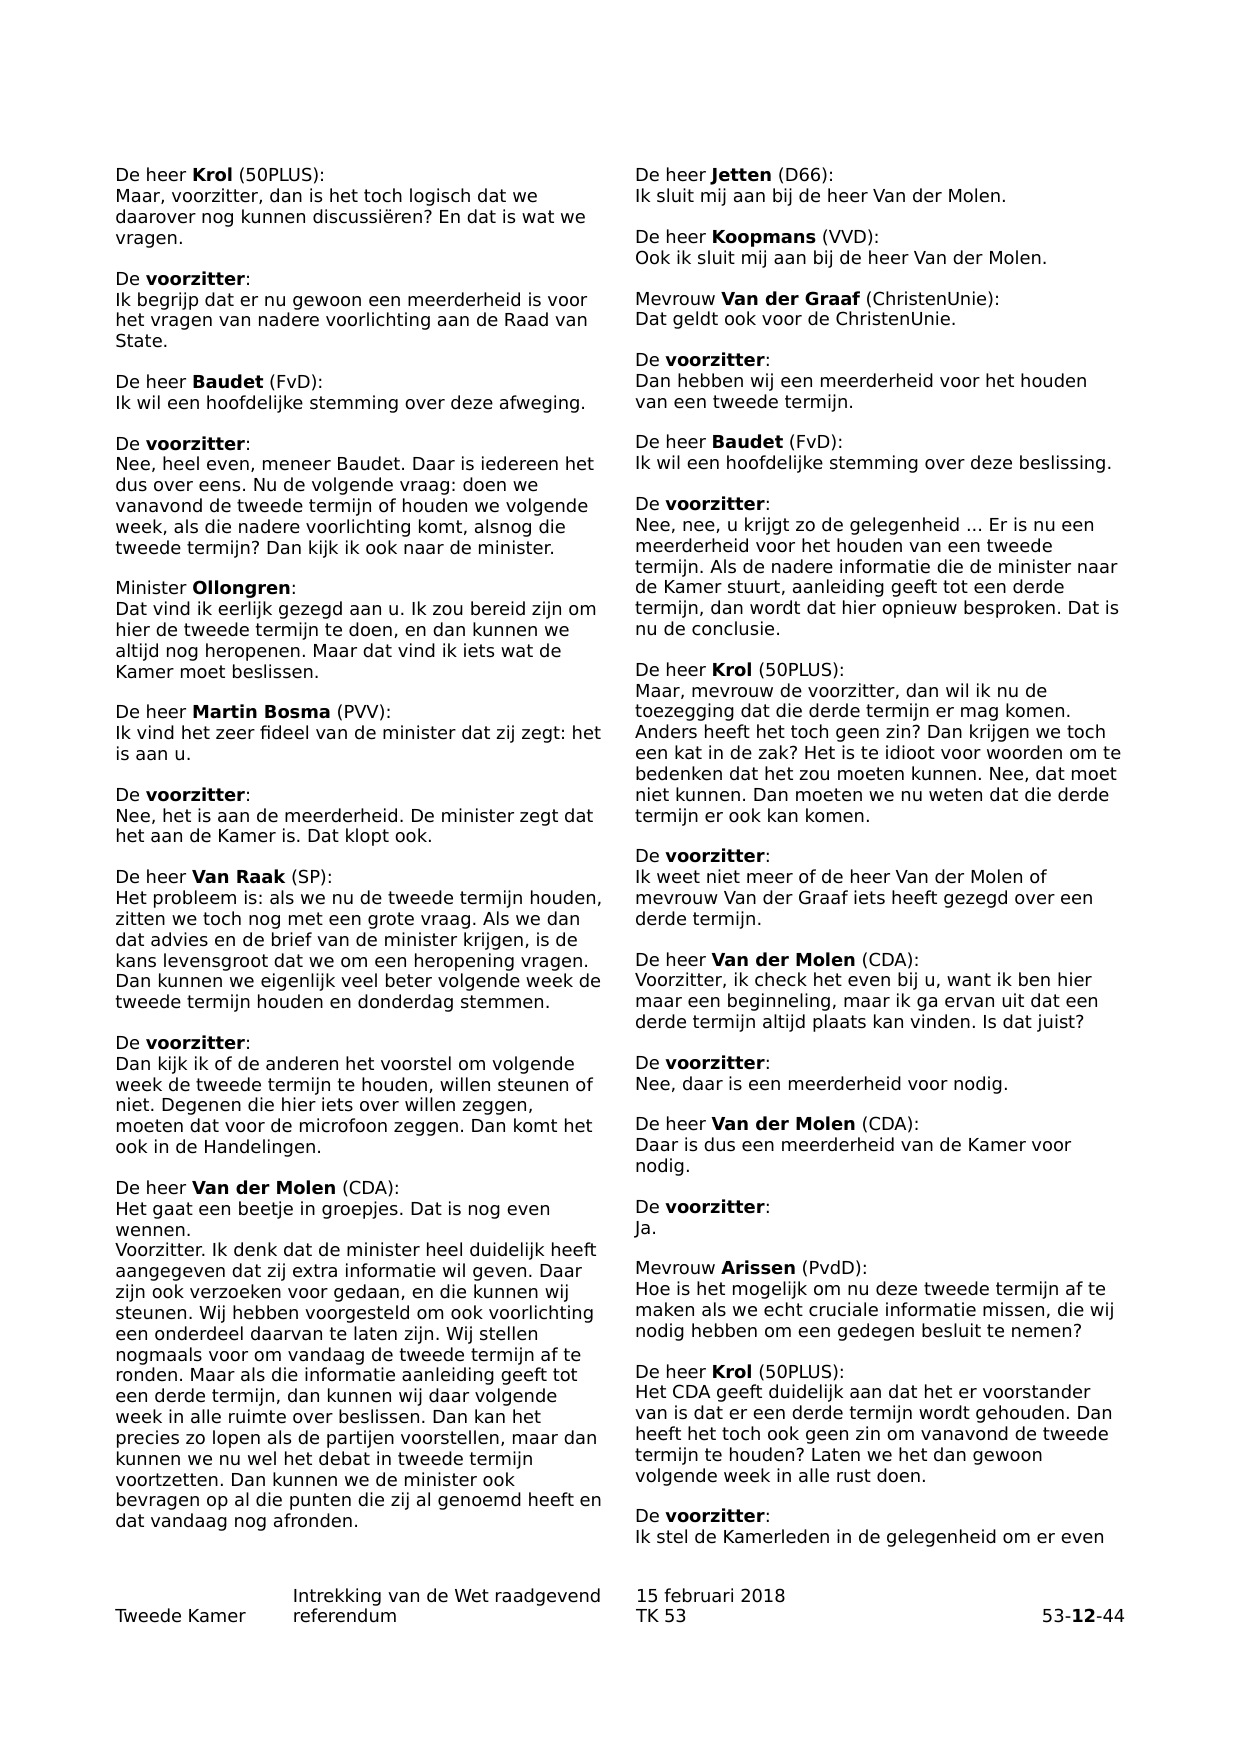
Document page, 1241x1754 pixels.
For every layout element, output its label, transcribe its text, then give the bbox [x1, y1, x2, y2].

text Ik sluit mij aan bij de heer Van der Molen. [635, 186, 1125, 207]
text Nee, daar is een meerderheid voor nodig. [635, 1073, 1125, 1094]
text De voorzitter: [115, 268, 605, 289]
text De heer Krol (50PLUS): [635, 1361, 1125, 1382]
text De heer Jetten (D66): [635, 165, 1125, 186]
text Mevrouw Arissen (PvdD): [635, 1258, 1125, 1279]
text De heer Koopmans (VVD): [635, 227, 1125, 248]
text Ik vind het zeer fideel van de minister dat zij zegt: het is aan u. [115, 723, 605, 765]
text De heer Van Raak (SP): [115, 867, 605, 888]
text Ook ik sluit mij aan bij de heer Van der Molen. [635, 248, 1125, 268]
text Minister Ollongren: [115, 578, 605, 599]
text Nee, het is aan de meerderheid. De minister zegt dat het aan de Kamer is. Dat klopt ook. [115, 805, 605, 847]
text Het gaat een beetje in groepjes. Dat is nog even wennen. [115, 1198, 605, 1240]
text Daar is dus een meerderheid van de Kamer voor nodig. [635, 1135, 1125, 1177]
text Dan hebben wij een meerderheid voor het houden van een tweede termijn. [635, 371, 1125, 412]
text Mevrouw Van der Graaf (ChristenUnie): [635, 288, 1125, 309]
text Ik stel de Kamerleden in de gelegenheid om er even [635, 1527, 1125, 1548]
text De voorzitter: [115, 1033, 605, 1053]
text Ik weet niet meer of de heer Van der Molen of mevrouw Van der Graaf iets heeft gezegd over een derde termijn. [635, 867, 1125, 929]
text De heer Van der Molen (CDA): [635, 949, 1125, 970]
text De voorzitter: [635, 1506, 1125, 1527]
text De heer Krol (50PLUS): [115, 165, 605, 186]
text Hoe is het mogelijk om nu deze tweede termijn af te maken als we echt cruciale informatie missen, die wij nodig hebben om een gedegen besluit te nemen? [635, 1279, 1125, 1341]
text Het CDA geeft duidelijk aan dat het er voorstander van is dat er een derde termijn wordt gehouden. Dan heeft het toch ook geen zin om vanavond de tweede termijn te houden? Laten we het dan gewoon volgende week in alle rust doen. [635, 1382, 1125, 1486]
text Nee, heel even, meneer Baudet. Daar is iedereen het dus over eens. Nu de volgende vraag: doen we vanavond de tweede termijn of houden we volgende week, als die nadere voorlichting komt, alsnog die tweede termijn? Dan kijk ik ook naar de minister. [115, 454, 605, 558]
text De heer Van der Molen (CDA): [115, 1178, 605, 1198]
text Ik wil een hoofdelijke stemming over deze afweging. [115, 392, 605, 413]
text De voorzitter: [115, 433, 605, 454]
text De voorzitter: [635, 494, 1125, 515]
text Ja. [635, 1217, 1125, 1238]
text Maar, mevrouw de voorzitter, dan wil ik nu de toezegging dat die derde termijn er mag komen. Anders heeft het toch geen zin? Dan krijgen we toch een kat in de zak? Het is te idioot voor woorden om te bedenken dat het zou moeten kunnen. Nee, dat moet niet kunnen. Dan moeten we nu weten dat die derde termijn er ook kan komen. [635, 680, 1125, 826]
text De heer Krol (50PLUS): [635, 660, 1125, 680]
text Ik begrijp dat er nu gewoon een meerderheid is voor het vragen van nadere voorlichting aan de Raad van State. [115, 289, 605, 352]
text Nee, nee, u krijgt zo de gelegenheid ... Er is nu een meerderheid voor het houden van een tweede termijn. Als de nadere informatie die de minister naar de Kamer stuurt, aanleiding geeft tot een derde termijn, dan wordt dat hier opnieuw besproken. Dat is nu de conclusie. [635, 515, 1125, 640]
text De voorzitter: [635, 1053, 1125, 1073]
text Dan kijk ik of de anderen het voorstel om volgende week de tweede termijn te houden, willen steunen of niet. Degenen die hier iets over willen zeggen, moeten dat voor de microfoon zeggen. Dan komt het ook in de Handelingen. [115, 1053, 605, 1158]
text De heer Van der Molen (CDA): [635, 1114, 1125, 1135]
text Het probleem is: als we nu de tweede termijn houden, zitten we toch nog met een grote vraag. Als we dan dat advies en de brief van de minister krijgen, is de kans levensgroot dat we om een heropening vragen. Dan kunnen we eigenlijk veel beter volgende week de tweede termijn houden en donderdag stemmen. [115, 888, 605, 1013]
text De voorzitter: [115, 785, 605, 805]
text De voorzitter: [635, 350, 1125, 371]
text Voorzitter. Ik denk dat de minister heel duidelijk heeft aangegeven dat zij extra informatie wil geven. Daar zijn ook verzoeken voor gedaan, en die kunnen wij steunen. Wij hebben voorgesteld om ook voorlichting een onderdeel daarvan te laten zijn. Wij stellen nogmaals voor om vandaag de tweede termijn af te ronden. Maar als die informatie aanleiding geeft tot een derde termijn, dan kunnen wij daar volgende week in alle ruimte over beslissen. Dan kan het precies zo lopen als de partijen voorstellen, maar dan kunnen we nu wel het debat in tweede termijn voortzetten. Dan kunnen we de minister ook bevragen op al die punten die zij al genoemd heeft en dat vandaag nog afronden. [115, 1240, 605, 1532]
text De heer Baudet (FvD): [635, 432, 1125, 453]
text De heer Baudet (FvD): [115, 372, 605, 392]
text De heer Martin Bosma (PVV): [115, 702, 605, 723]
text Dat vind ik eerlijk gezegd aan u. Ik zou bereid zijn om hier de tweede termijn te doen, en dan kunnen we altijd nog heropenen. Maar dat vind ik iets wat de Kamer moet beslissen. [115, 599, 605, 682]
text De voorzitter: [635, 1197, 1125, 1217]
text De voorzitter: [635, 846, 1125, 867]
text Voorzitter, ik check het even bij u, want ik ben hier maar een beginneling, maar ik ga ervan uit dat een derde termijn altijd plaats kan vinden. Is dat juist? [635, 970, 1125, 1033]
text Dat geldt ook voor de ChristenUnie. [635, 309, 1125, 330]
text Ik wil een hoofdelijke stemming over deze beslissing. [635, 453, 1125, 474]
text Maar, voorzitter, dan is het toch logisch dat we daarover nog kunnen discussiëren? En dat is wat we vragen. [115, 186, 605, 248]
